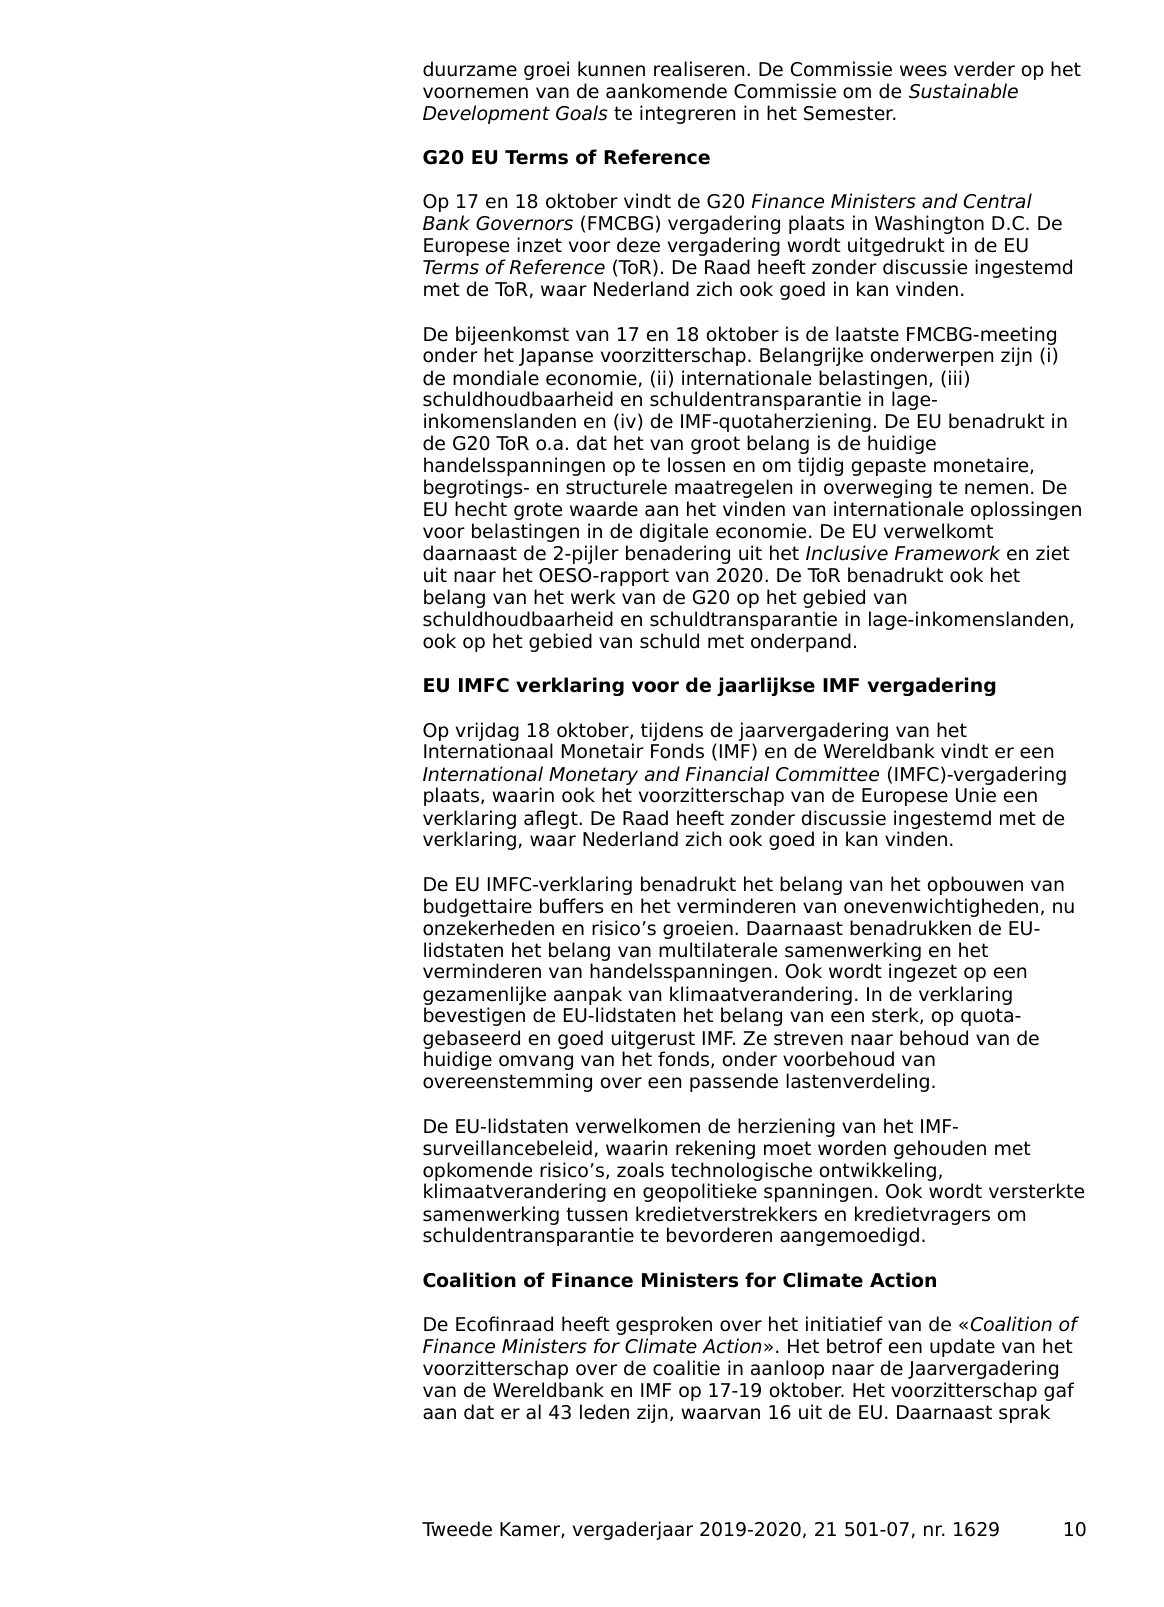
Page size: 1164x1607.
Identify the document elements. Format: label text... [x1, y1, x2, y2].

text De EU-lidstaten verwelkomen de herziening van het IMF-surveillancebeleid, waarin rekening moet worden gehouden met opkomende risico’s, zoals technologische ontwikkeling, klimaatverandering en geopolitieke spanningen. Ook wordt versterkte samenwerking tussen kredietverstrekkers en kredietvragers om schuldentransparantie te bevorderen aangemoedigd. [422, 1116, 1087, 1247]
subtitle EU IMFC verklaring voor de jaarlijkse IMF vergadering [422, 675, 1087, 697]
subtitle G20 EU Terms of Reference [422, 147, 1087, 169]
text Op 17 en 18 oktober vindt de G20 Finance Ministers and Central Bank Governors (FMCBG) vergadering plaats in Washington D.C. De Europese inzet voor deze vergadering wordt uitgedrukt in de EU Terms of Reference (ToR). De Raad heeft zonder discussie ingestemd met de ToR, waar Nederland zich ook goed in kan vinden. [422, 191, 1087, 301]
text De Ecofinraad heeft gesproken over het initiatief van de «Coalition of Finance Ministers for Climate Action». Het betrof een update van het voorzitterschap over de coalitie in aanloop naar de Jaarvergadering van de Wereldbank en IMF op 17-19 oktober. Het voorzitterschap gaf aan dat er al 43 leden zijn, waarvan 16 uit de EU. Daarnaast sprak [422, 1314, 1087, 1424]
text De EU IMFC-verklaring benadrukt het belang van het opbouwen van budgettaire buffers en het verminderen van onevenwichtigheden, nu onzekerheden en risico’s groeien. Daarnaast benadrukken de EU-lidstaten het belang van multilaterale samenwerking en het verminderen van handelsspanningen. Ook wordt ingezet op een gezamenlijke aanpak van klimaatverandering. In de verklaring bevestigen de EU-lidstaten het belang van een sterk, op quota-gebaseerd en goed uitgerust IMF. Ze streven naar behoud van de huidige omvang van het fonds, onder voorbehoud van overeenstemming over een passende lastenverdeling. [422, 873, 1087, 1093]
text De bijeenkomst van 17 en 18 oktober is de laatste FMCBG-meeting onder het Japanse voorzitterschap. Belangrijke onderwerpen zijn (i) de mondiale economie, (ii) internationale belastingen, (iii) schuldhoudbaarheid en schuldentransparantie in lage-inkomenslanden en (iv) de IMF-quotaherziening. De EU benadrukt in de G20 ToR o.a. dat het van groot belang is de huidige handelsspanningen op te lossen en om tijdig gepaste monetaire, begrotings- en structurele maatregelen in overweging te nemen. De EU hecht grote waarde aan het vinden van internationale oplossingen voor belastingen in de digitale economie. De EU verwelkomt daarnaast de 2-pijler benadering uit het Inclusive Framework en ziet uit naar het OESO-rapport van 2020. De ToR benadrukt ook het belang van het werk van de G20 op het gebied van schuldhoudbaarheid en schuldtransparantie in lage-inkomenslanden, ook op het gebied van schuld met onderpand. [422, 323, 1087, 653]
text Op vrijdag 18 oktober, tijdens de jaarvergadering van het Internationaal Monetair Fonds (IMF) en de Wereldbank vindt er een International Monetary and Financial Committee (IMFC)-vergadering plaats, waarin ook het voorzitterschap van de Europese Unie een verklaring aflegt. De Raad heeft zonder discussie ingestemd met de verklaring, waar Nederland zich ook goed in kan vinden. [422, 719, 1087, 851]
text duurzame groei kunnen realiseren. De Commissie wees verder op het voornemen van de aankomende Commissie om de Sustainable Development Goals te integreren in het Semester. [422, 59, 1087, 125]
subtitle Coalition of Finance Ministers for Climate Action [422, 1269, 1087, 1292]
